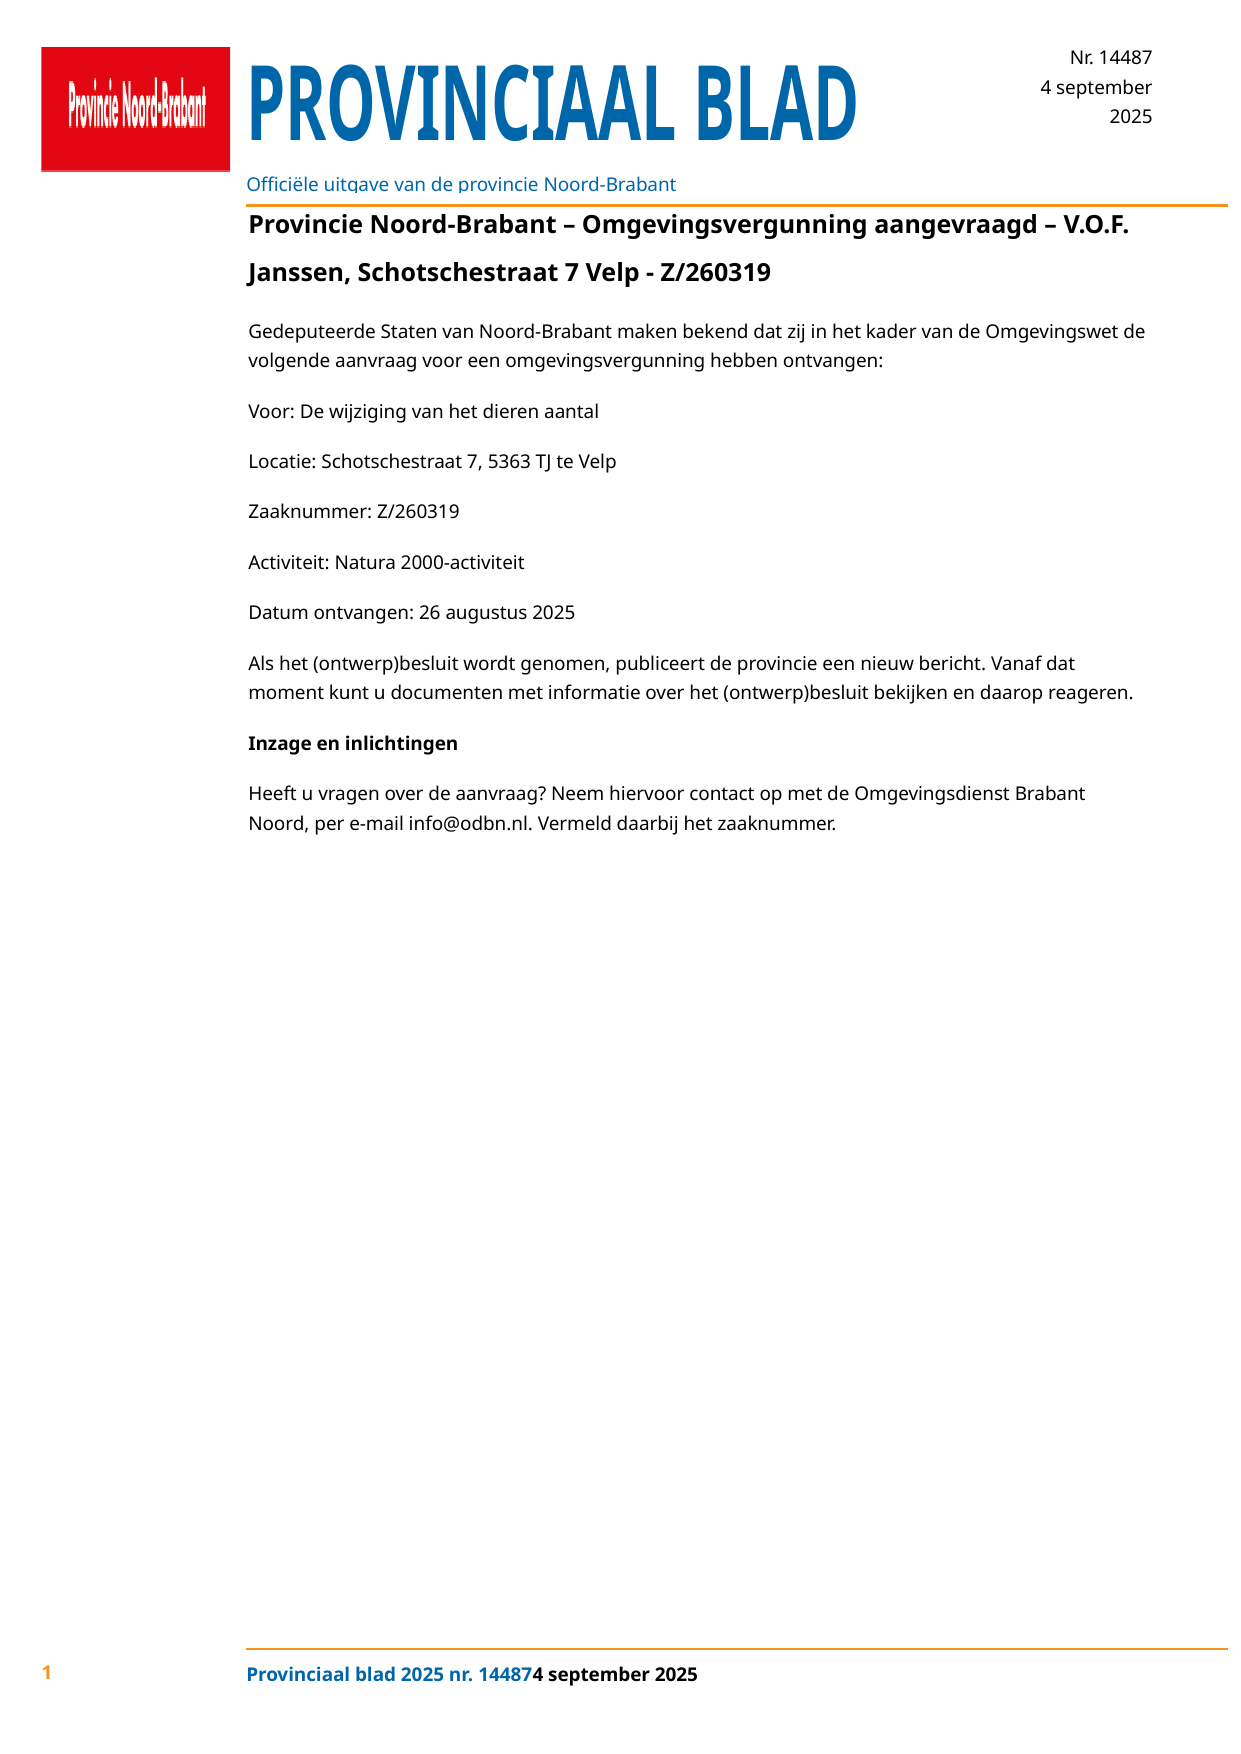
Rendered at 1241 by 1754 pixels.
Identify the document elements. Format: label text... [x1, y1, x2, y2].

text Als het (ontwerp)besluit wordt genomen, publiceert de provincie een nieuw bericht. Vanaf dat moment kunt u documenten met informatie over het (ontwerp)besluit bekijken en daarop reageren. [248, 650, 1152, 705]
text Provincie Noord-Brabant – Omgevingsvergunning aangevraagd – V.O.F. Janssen, Schotschestraat 7 Velp - Z/260319 [248, 207, 1152, 288]
text Zaaknummer: Z/260319 [248, 499, 1152, 524]
text Locatie: Schotschestraat 7, 5363 TJ te Velp [248, 448, 1152, 474]
text Voor: De wijziging van het dieren aantal [248, 398, 1152, 424]
text Datum ontvangen: 26 augustus 2025 [248, 599, 1152, 625]
text Heeft u vragen over de aanvraag? Neem hiervoor contact op met de Omgevingsdienst Brabant Noord, per e-mail info@odbn.nl. Vermeld daarbij het zaaknummer. [248, 780, 1152, 836]
text Inzage en inlichtingen [248, 730, 1152, 756]
picture [41, 47, 231, 172]
text Gedeputeerde Staten van Noord-Brabant maken bekend dat zij in het kader van de Omgevingswet de volgende aanvraag voor een omgevingsvergunning hebben ontvangen: [248, 318, 1152, 373]
text Activiteit: Natura 2000-activiteit [248, 549, 1152, 575]
